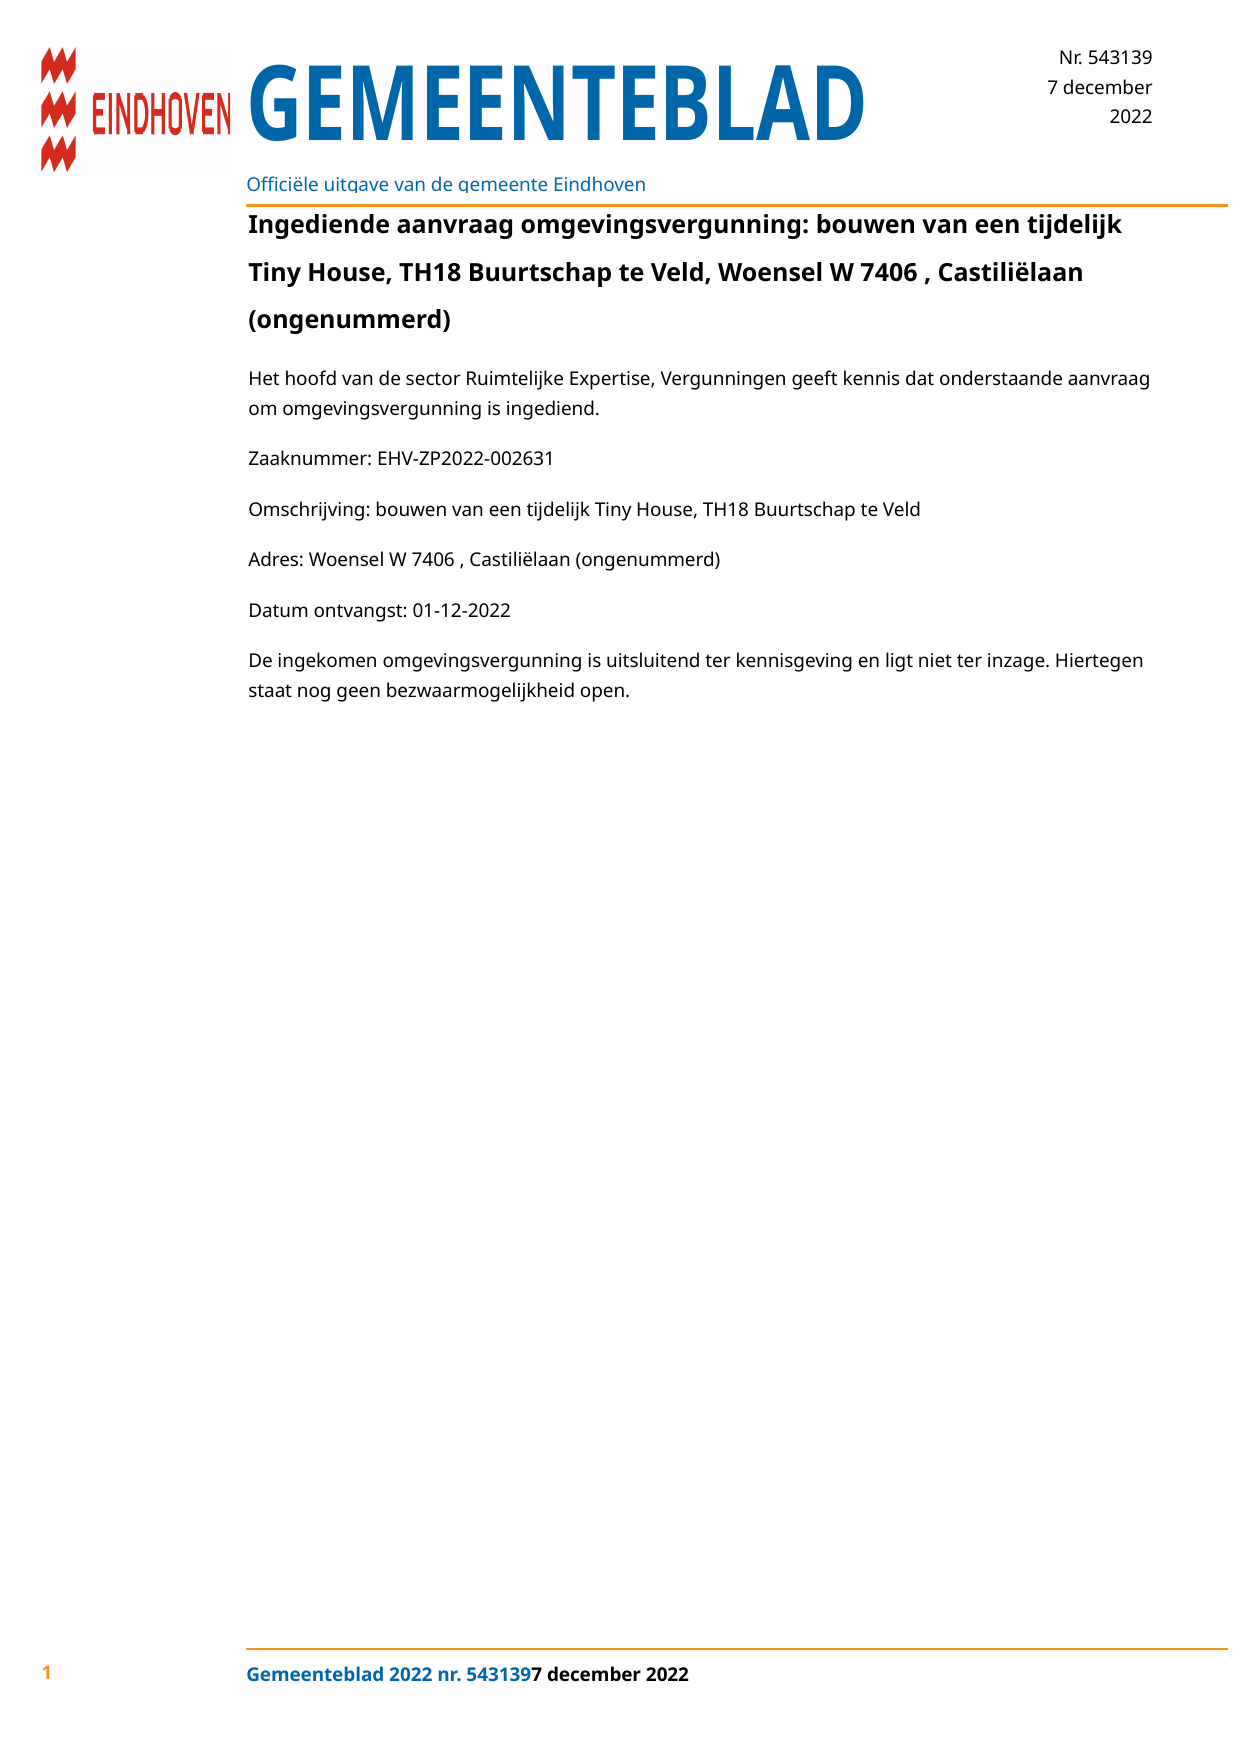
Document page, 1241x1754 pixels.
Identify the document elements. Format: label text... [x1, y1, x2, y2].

text Omschrijving: bouwen van een tijdelijk Tiny House, TH18 Buurtschap te Veld [248, 496, 1152, 522]
text Adres: Woensel W 7406 , Castiliëlaan (ongenummerd) [248, 546, 1152, 572]
text De ingekomen omgevingsvergunning is uitsluitend ter kennisgeving en ligt niet ter inzage. Hiertegen staat nog geen bezwaarmogelijkheid open. [248, 647, 1152, 702]
text Datum ontvangst: 01-12-2022 [248, 597, 1152, 622]
text Zaaknummer: EHV-ZP2022-002631 [248, 446, 1152, 471]
text Ingediende aanvraag omgevingsvergunning: bouwen van een tijdelijk Tiny House, TH18 Buurtschap te Veld, Woensel W 7406 , Castiliëlaan (ongenummerd) [248, 207, 1152, 336]
text Het hoofd van de sector Ruimtelijke Expertise, Vergunningen geeft kennis dat onderstaande aanvraag om omgevingsvergunning is ingediend. [248, 366, 1152, 421]
picture [41, 47, 231, 172]
